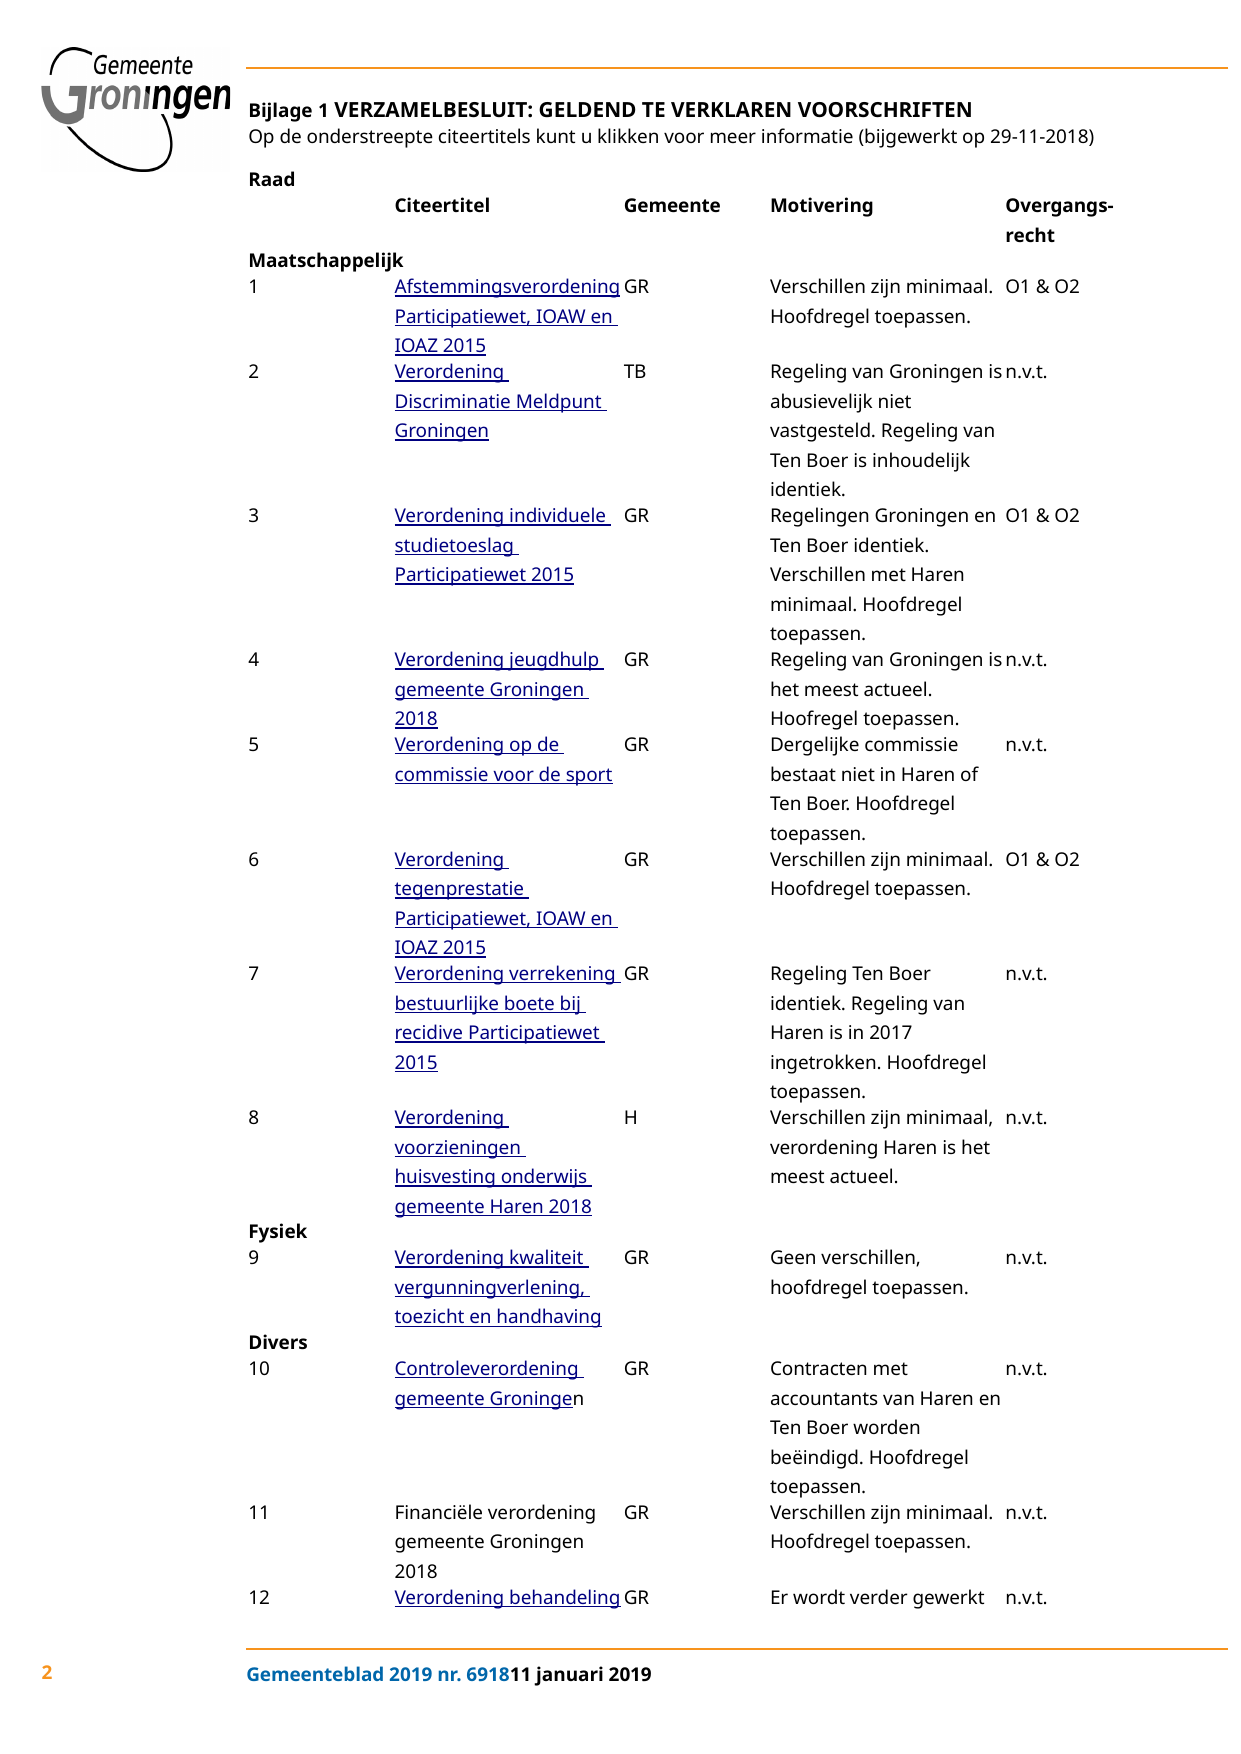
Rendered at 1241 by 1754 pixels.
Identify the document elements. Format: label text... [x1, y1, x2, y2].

table_cell Financiële verordening gemeente Groningen 2018 [394, 1499, 623, 1584]
table_cell Verordening behandeling [394, 1584, 623, 1610]
text Raad [248, 166, 1152, 192]
table_header Overgangs-recht [1005, 192, 1152, 248]
table_cell n.v.t. [1005, 1499, 1152, 1584]
table_cell H [624, 1104, 770, 1219]
table_cell Regeling Ten Boer identiek. Regeling van Haren is in 2017 ingetrokken. Hoofdregel toepassen. [770, 960, 1005, 1104]
table_cell Verordening tegenprestatie Participatiewet, IOAW en IOAZ 2015 [394, 846, 623, 960]
table_cell Geen verschillen, hoofdregel toepassen. [770, 1245, 1005, 1329]
table_cell 10 [248, 1355, 394, 1499]
table_cell 8 [248, 1104, 394, 1219]
table_cell Verordening verrekening bestuurlijke boete bij recidive Participatiewet 2015 [394, 960, 623, 1104]
table_cell Maatschappelijk [248, 248, 1152, 273]
table_cell 5 [248, 731, 394, 846]
table_cell Verordening individuele studietoeslag Participatiewet 2015 [394, 502, 623, 646]
table_cell n.v.t. [1005, 1104, 1152, 1219]
table_header [248, 192, 394, 248]
table_cell 3 [248, 502, 394, 646]
table_cell Verordening jeugdhulp gemeente Groningen 2018 [394, 646, 623, 731]
table_cell GR [624, 1355, 770, 1499]
table_cell Afstemmingsverordening Participatiewet, IOAW en IOAZ 2015 [394, 273, 623, 358]
table_cell n.v.t. [1005, 1245, 1152, 1329]
table_cell Verordening voorzieningen huisvesting onderwijs gemeente Haren 2018 [394, 1104, 623, 1219]
table_cell GR [624, 1245, 770, 1329]
table_cell GR [624, 731, 770, 846]
picture [41, 47, 231, 172]
table_cell GR [624, 1584, 770, 1610]
table_cell O1 & O2 [1005, 273, 1152, 358]
table_cell O1 & O2 [1005, 846, 1152, 960]
table_cell GR [624, 646, 770, 731]
table_cell Er wordt verder gewerkt [770, 1584, 1005, 1610]
table_cell n.v.t. [1005, 1584, 1152, 1610]
text Bijlage 1 VERZAMELBESLUIT: GELDEND TE VERKLAREN VOORSCHRIFTEN [248, 95, 1152, 123]
table_cell GR [624, 502, 770, 646]
table_cell Fysiek [248, 1219, 1152, 1244]
table_header Motivering [770, 192, 1005, 248]
table_cell n.v.t. [1005, 646, 1152, 731]
table_cell TB [624, 358, 770, 502]
table_cell Verschillen zijn minimaal. Hoofdregel toepassen. [770, 1499, 1005, 1584]
table_cell 9 [248, 1245, 394, 1329]
table_cell n.v.t. [1005, 1355, 1152, 1499]
table_cell Verschillen zijn minimaal. Hoofdregel toepassen. [770, 846, 1005, 960]
table_cell GR [624, 960, 770, 1104]
table_cell Regelingen Groningen en Ten Boer identiek. Verschillen met Haren minimaal. Hoofdregel toepassen. [770, 502, 1005, 646]
table_cell GR [624, 273, 770, 358]
table_cell Dergelijke commissie bestaat niet in Haren of Ten Boer. Hoofdregel toepassen. [770, 731, 1005, 846]
table_cell n.v.t. [1005, 960, 1152, 1104]
table_cell n.v.t. [1005, 358, 1152, 502]
table_cell Regeling van Groningen is het meest actueel. Hoofregel toepassen. [770, 646, 1005, 731]
table_cell Divers [248, 1329, 1152, 1355]
table_cell 12 [248, 1584, 394, 1610]
table_cell Controleverordening gemeente Groningen [394, 1355, 623, 1499]
table_cell O1 & O2 [1005, 502, 1152, 646]
table_cell Verschillen zijn minimaal. Hoofdregel toepassen. [770, 273, 1005, 358]
table_cell GR [624, 1499, 770, 1584]
table_cell Regeling van Groningen is abusievelijk niet vastgesteld. Regeling van Ten Boer is inhoudelijk identiek. [770, 358, 1005, 502]
table_cell GR [624, 846, 770, 960]
table_cell 7 [248, 960, 394, 1104]
table_cell 1 [248, 273, 394, 358]
table_header Gemeente [624, 192, 770, 248]
table_cell 4 [248, 646, 394, 731]
table_cell 2 [248, 358, 394, 502]
table_cell 11 [248, 1499, 394, 1584]
table_cell Verordening op de commissie voor de sport [394, 731, 623, 846]
table_cell Verordening kwaliteit vergunningverlening, toezicht en handhaving [394, 1245, 623, 1329]
table_cell n.v.t. [1005, 731, 1152, 846]
table_cell Verschillen zijn minimaal, verordening Haren is het meest actueel. [770, 1104, 1005, 1219]
table_cell Verordening Discriminatie Meldpunt Groningen [394, 358, 623, 502]
table_cell Contracten met accountants van Haren en Ten Boer worden beëindigd. Hoofdregel toepassen. [770, 1355, 1005, 1499]
table_header Citeertitel [394, 192, 623, 248]
table_cell 6 [248, 846, 394, 960]
text Op de onderstreepte citeertitels kunt u klikken voor meer informatie (bijgewerkt op 29-11-2018) [248, 123, 1152, 149]
